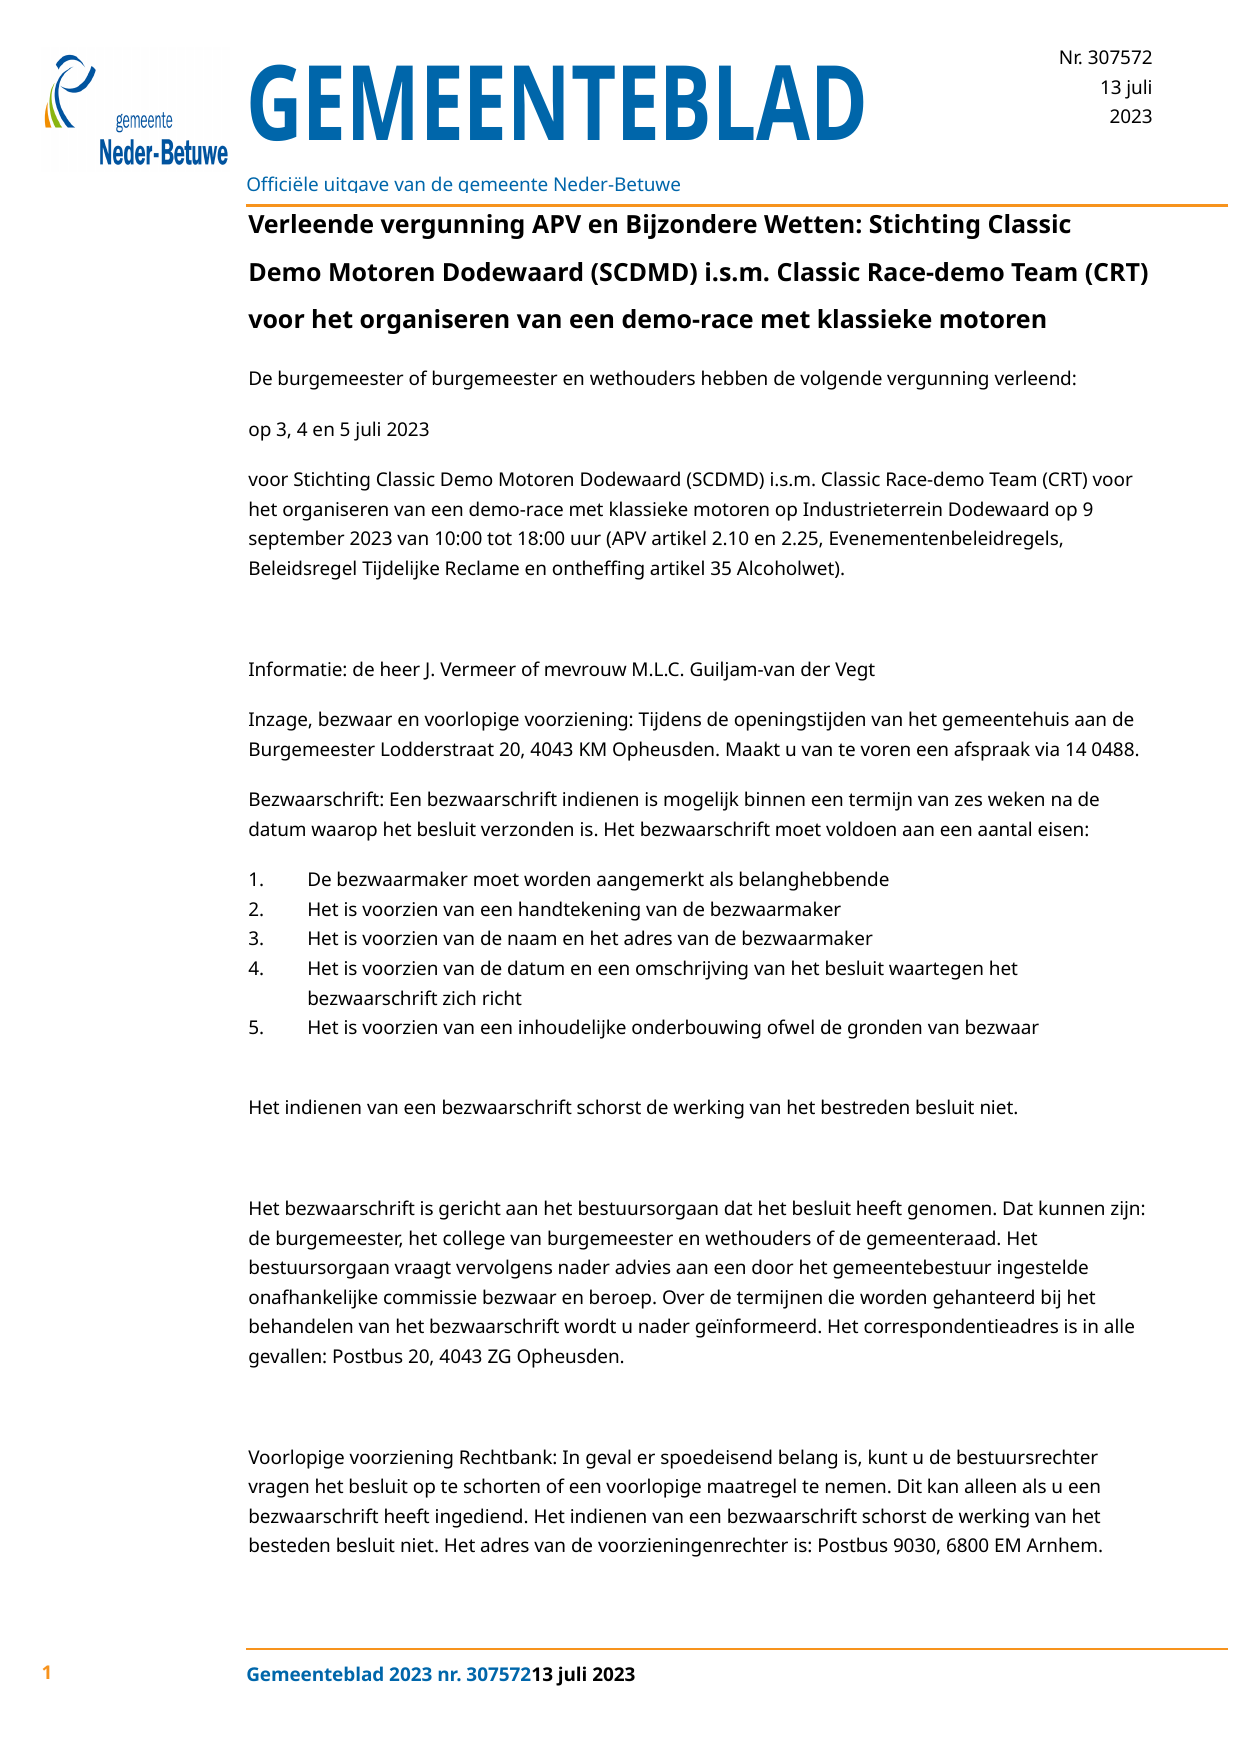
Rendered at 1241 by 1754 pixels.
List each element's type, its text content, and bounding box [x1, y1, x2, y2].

list Het is voorzien van een inhoudelijke onderbouwing ofwel de gronden van bezwaar [248, 1014, 1152, 1040]
text Het bezwaarschrift is gericht aan het bestuursorgaan dat het besluit heeft genomen. Dat kunnen zijn: de burgemeester, het college van burgemeester en wethouders of de gemeenteraad. Het bestuursorgaan vraagt vervolgens nader advies aan een door het gemeentebestuur ingestelde onafhankelijke commissie bezwaar en beroep. Over de termijnen die worden gehanteerd bij het behandelen van het bezwaarschrift wordt u nader geïnformeerd. Het correspondentieadres is in alle gevallen: Postbus 20, 4043 ZG Opheusden. [248, 1195, 1152, 1369]
text De burgemeester of burgemeester en wethouders hebben de volgende vergunning verleend: [248, 366, 1152, 391]
text Verleende vergunning APV en Bijzondere Wetten: Stichting Classic Demo Motoren Dodewaard (SCDMD) i.s.m. Classic Race-demo Team (CRT) voor het organiseren van een demo-race met klassieke motoren [248, 207, 1152, 336]
text Informatie: de heer J. Vermeer of mevrouw M.L.C. Guiljam-van der Vegt [248, 656, 1152, 682]
text Inzage, bezwaar en voorlopige voorziening: Tijdens de openingstijden van het gemeentehuis aan de Burgemeester Lodderstraat 20, 4043 KM Opheusden. Maakt u van te voren een afspraak via 14 0488. [248, 706, 1152, 762]
list Het is voorzien van de datum en een omschrijving van het besluit waartegen het bezwaarschrift zich richt [248, 955, 1152, 1010]
text Het indienen van een bezwaarschrift schorst de werking van het bestreden besluit niet. [248, 1094, 1152, 1120]
list De bezwaarmaker moet worden aangemerkt als belanghebbende [248, 866, 1152, 892]
list Het is voorzien van een handtekening van de bezwaarmaker [248, 896, 1152, 922]
text Voorlopige voorziening Rechtbank: In geval er spoedeisend belang is, kunt u de bestuursrechter vragen het besluit op te schorten of een voorlopige maatregel te nemen. Dit kan alleen als u een bezwaarschrift heeft ingediend. Het indienen van een bezwaarschrift schorst de werking van het besteden besluit niet. Het adres van de voorzieningenrechter is: Postbus 9030, 6800 EM Arnhem. [248, 1444, 1152, 1558]
text op 3, 4 en 5 juli 2023 [248, 416, 1152, 442]
text voor Stichting Classic Demo Motoren Dodewaard (SCDMD) i.s.m. Classic Race-demo Team (CRT) voor het organiseren van een demo-race met klassieke motoren op Industrieterrein Dodewaard op 9 september 2023 van 10:00 tot 18:00 uur (APV artikel 2.10 en 2.25, Evenementenbeleidregels, Beleidsregel Tijdelijke Reclame en ontheffing artikel 35 Alcoholwet). [248, 466, 1152, 581]
text Bezwaarschrift: Een bezwaarschrift indienen is mogelijk binnen een termijn van zes weken na de datum waarop het besluit verzonden is. Het bezwaarschrift moet voldoen aan een aantal eisen: [248, 786, 1152, 842]
picture [41, 47, 231, 172]
list Het is voorzien van de naam en het adres van de bezwaarmaker [248, 926, 1152, 951]
